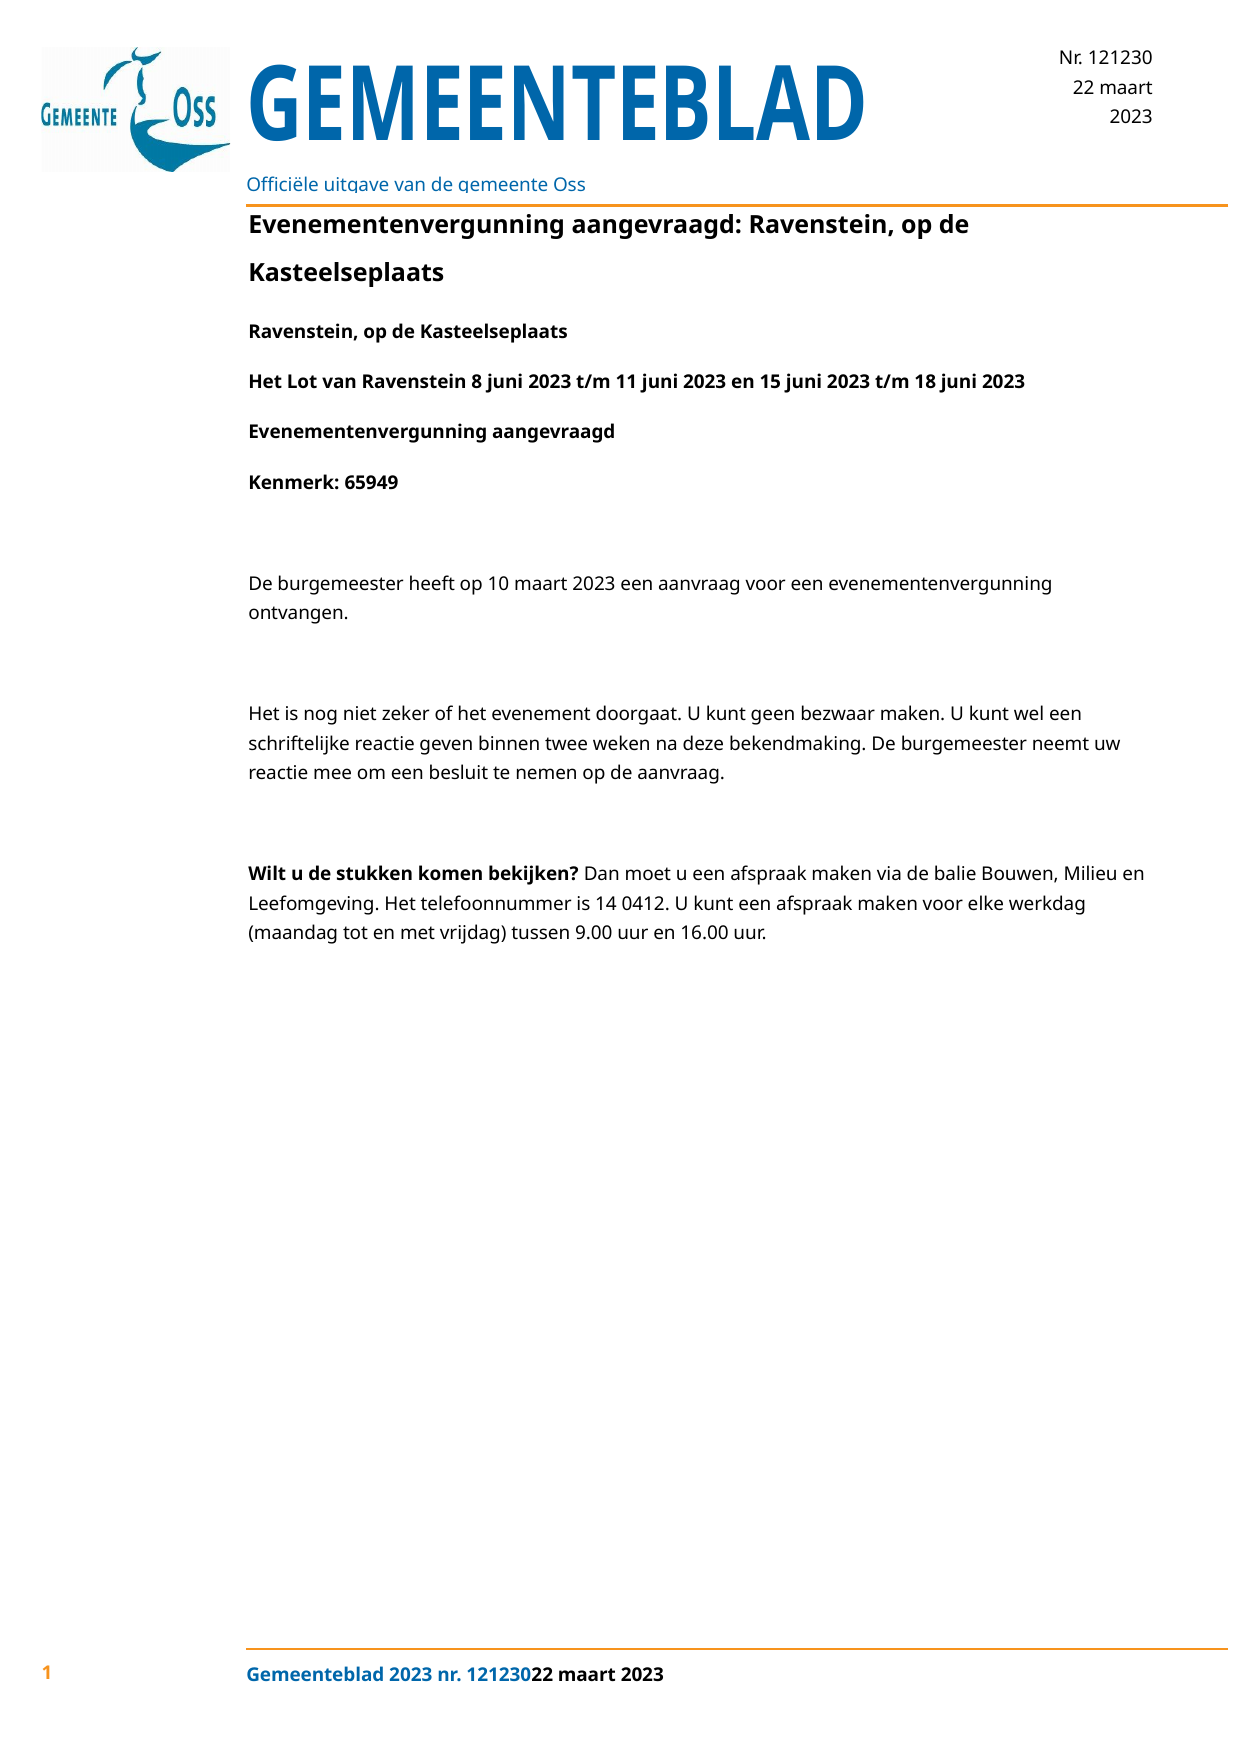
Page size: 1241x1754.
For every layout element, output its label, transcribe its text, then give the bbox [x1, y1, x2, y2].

text Kenmerk: 65949 [248, 469, 1152, 495]
text Evenementenvergunning aangevraagd [248, 419, 1152, 444]
text Het is nog niet zeker of het evenement doorgaat. U kunt geen bezwaar maken. U kunt wel een schriftelijke reactie geven binnen twee weken na deze bekendmaking. De burgemeester neemt uw reactie mee om een besluit te nemen op de aanvraag. [248, 700, 1152, 785]
text De burgemeester heeft op 10 maart 2023 een aanvraag voor een evenementenvergunning ontvangen. [248, 570, 1152, 625]
text Ravenstein, op de Kasteelseplaats [248, 318, 1152, 344]
text Evenementenvergunning aangevraagd: Ravenstein, op de Kasteelseplaats [248, 207, 1152, 288]
text Wilt u de stukken komen bekijken? Dan moet u een afspraak maken via de balie Bouwen, Milieu en Leefomgeving. Het telefoonnummer is 14 0412. U kunt een afspraak maken voor elke werkdag (maandag tot en met vrijdag) tussen 9.00 uur en 16.00 uur. [248, 860, 1152, 945]
picture [41, 47, 231, 172]
text Het Lot van Ravenstein 8 juni 2023 t/m 11 juni 2023 en 15 juni 2023 t/m 18 juni 2023 [248, 368, 1152, 394]
